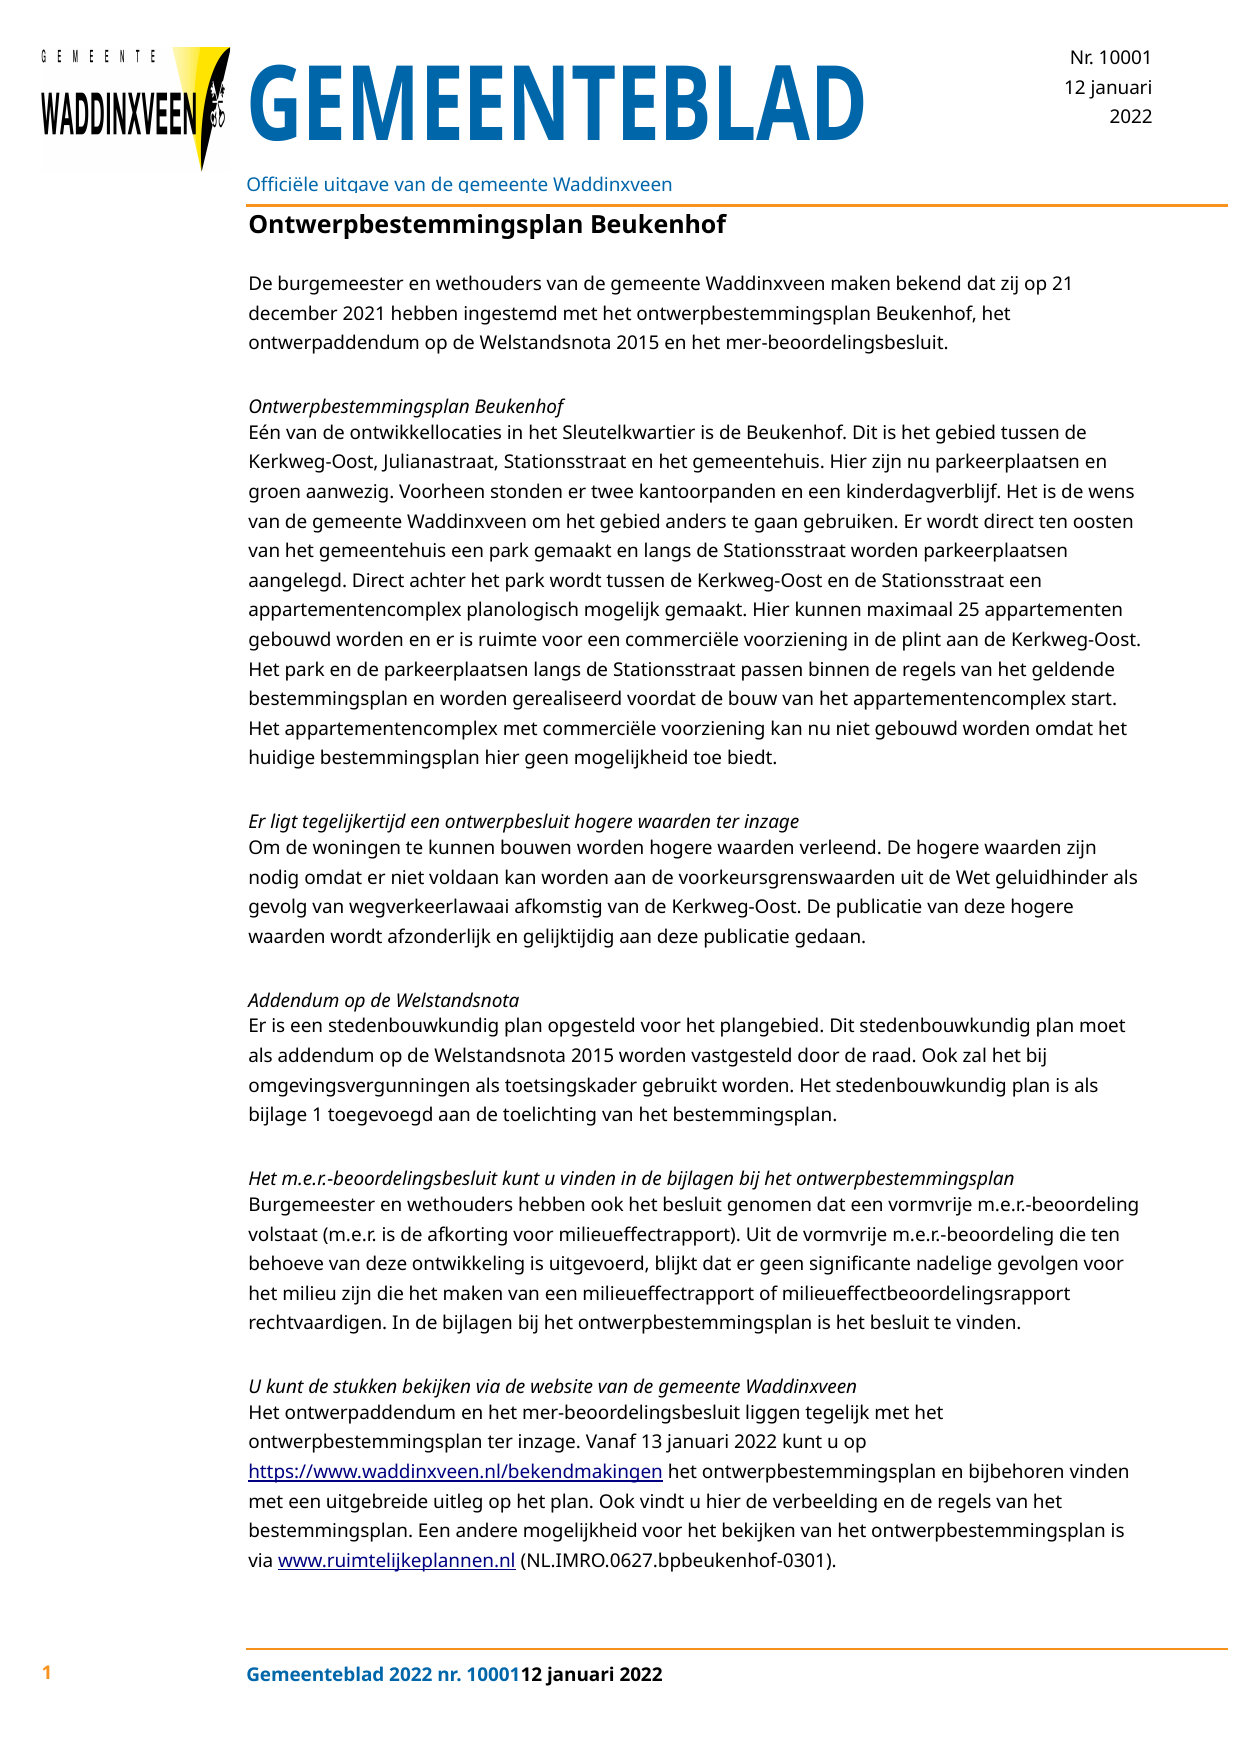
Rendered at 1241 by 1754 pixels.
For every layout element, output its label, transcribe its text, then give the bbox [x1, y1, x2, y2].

text Ontwerpbestemmingsplan Beukenhof [248, 207, 1152, 241]
text Om de woningen te kunnen bouwen worden hogere waarden verleend. De hogere waarden zijn nodig omdat er niet voldaan kan worden aan de voorkeursgrenswaarden uit de Wet geluidhinder als gevolg van wegverkeerlawaai afkomstig van de Kerkweg-Oost. De publicatie van deze hogere waarden wordt afzonderlijk en gelijktijdig aan deze publicatie gedaan. [248, 834, 1152, 949]
text Er ligt tegelijkertijd een ontwerpbesluit hogere waarden ter inzage [248, 808, 1152, 834]
text Er is een stedenbouwkundig plan opgesteld voor het plangebied. Dit stedenbouwkundig plan moet als addendum op de Welstandsnota 2015 worden vastgesteld door de raad. Ook zal het bij omgevingsvergunningen als toetsingskader gebruikt worden. Het stedenbouwkundig plan is als bijlage 1 toegevoegd aan de toelichting van het bestemmingsplan. [248, 1013, 1152, 1127]
picture [41, 47, 231, 172]
text De burgemeester en wethouders van de gemeente Waddinxveen maken bekend dat zij op 21 december 2021 hebben ingestemd met het ontwerpbestemmingsplan Beukenhof, het ontwerpaddendum op de Welstandsnota 2015 en het mer-beoordelingsbesluit. [248, 270, 1152, 355]
text Eén van de ontwikkellocaties in het Sleutelkwartier is de Beukenhof. Dit is het gebied tussen de Kerkweg-Oost, Julianastraat, Stationsstraat en het gemeentehuis. Hier zijn nu parkeerplaatsen en groen aanwezig. Voorheen stonden er twee kantoorpanden en een kinderdagverblijf. Het is de wens van de gemeente Waddinxveen om het gebied anders te gaan gebruiken. Er wordt direct ten oosten van het gemeentehuis een park gemaakt en langs de Stationsstraat worden parkeerplaatsen aangelegd. Direct achter het park wordt tussen de Kerkweg-Oost en de Stationsstraat een appartementencomplex planologisch mogelijk gemaakt. Hier kunnen maximaal 25 appartementen gebouwd worden en er is ruimte voor een commerciële voorziening in de plint aan de Kerkweg-Oost. Het park en de parkeerplaatsen langs de Stationsstraat passen binnen de regels van het geldende bestemmingsplan en worden gerealiseerd voordat de bouw van het appartementencomplex start. Het appartementencomplex met commerciële voorziening kan nu niet gebouwd worden omdat het huidige bestemmingsplan hier geen mogelijkheid toe biedt. [248, 419, 1152, 770]
text Het m.e.r.-beoordelingsbesluit kunt u vinden in de bijlagen bij het ontwerpbestemmingsplan [248, 1165, 1152, 1191]
text Addendum op de Welstandsnota [248, 987, 1152, 1013]
text Ontwerpbestemmingsplan Beukenhof [248, 393, 1152, 419]
text Het ontwerpaddendum en het mer-beoordelingsbesluit liggen tegelijk met het ontwerpbestemmingsplan ter inzage. Vanaf 13 januari 2022 kunt u op https://www.waddinxveen.nl/bekendmakingen het ontwerpbestemmingsplan en bijbehoren vinden met een uitgebreide uitleg op het plan. Ook vindt u hier de verbeelding en de regels van het bestemmingsplan. Een andere mogelijkheid voor het bekijken van het ontwerpbestemmingsplan is via www.ruimtelijkeplannen.nl (NL.IMRO.0627.bpbeukenhof-0301). [248, 1399, 1152, 1573]
text U kunt de stukken bekijken via de website van de gemeente Waddinxveen [248, 1373, 1152, 1399]
text Burgemeester en wethouders hebben ook het besluit genomen dat een vormvrije m.e.r.-beoordeling volstaat (m.e.r. is de afkorting voor milieueffectrapport). Uit de vormvrije m.e.r.-beoordeling die ten behoeve van deze ontwikkeling is uitgevoerd, blijkt dat er geen significante nadelige gevolgen voor het milieu zijn die het maken van een milieueffectrapport of milieueffectbeoordelingsrapport rechtvaardigen. In de bijlagen bij het ontwerpbestemmingsplan is het besluit te vinden. [248, 1191, 1152, 1335]
